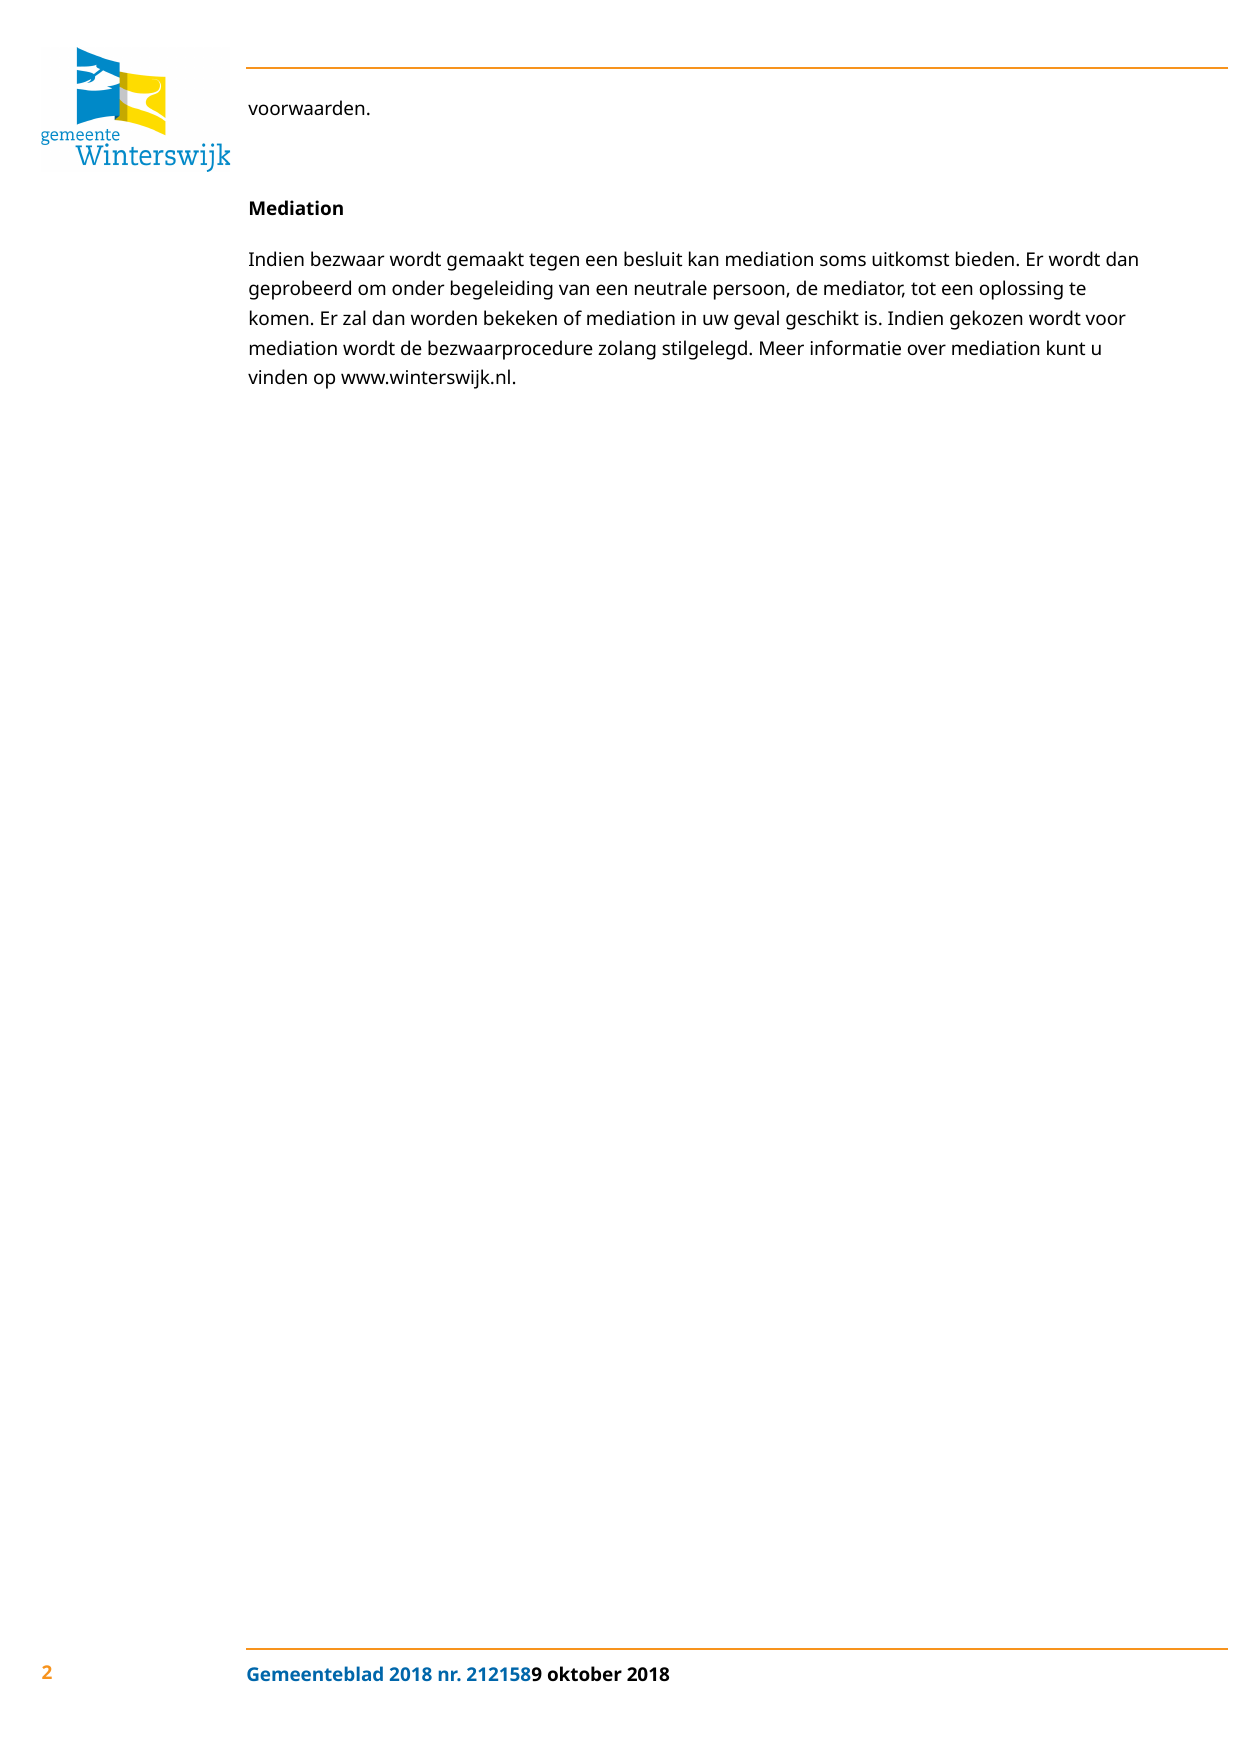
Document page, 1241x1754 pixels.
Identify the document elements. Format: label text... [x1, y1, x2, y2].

picture [225, 153, 231, 162]
picture [41, 47, 231, 172]
text Mediation [248, 196, 1152, 221]
text voorwaarden. [248, 95, 1152, 121]
text Indien bezwaar wordt gemaakt tegen een besluit kan mediation soms uitkomst bieden. Er wordt dan geprobeerd om onder begeleiding van een neutrale persoon, de mediator, tot een oplossing te komen. Er zal dan worden bekeken of mediation in uw geval geschikt is. Indien gekozen wordt voor mediation wordt de bezwaarprocedure zolang stilgelegd. Meer informatie over mediation kunt u vinden op www.winterswijk.nl. [248, 246, 1152, 390]
